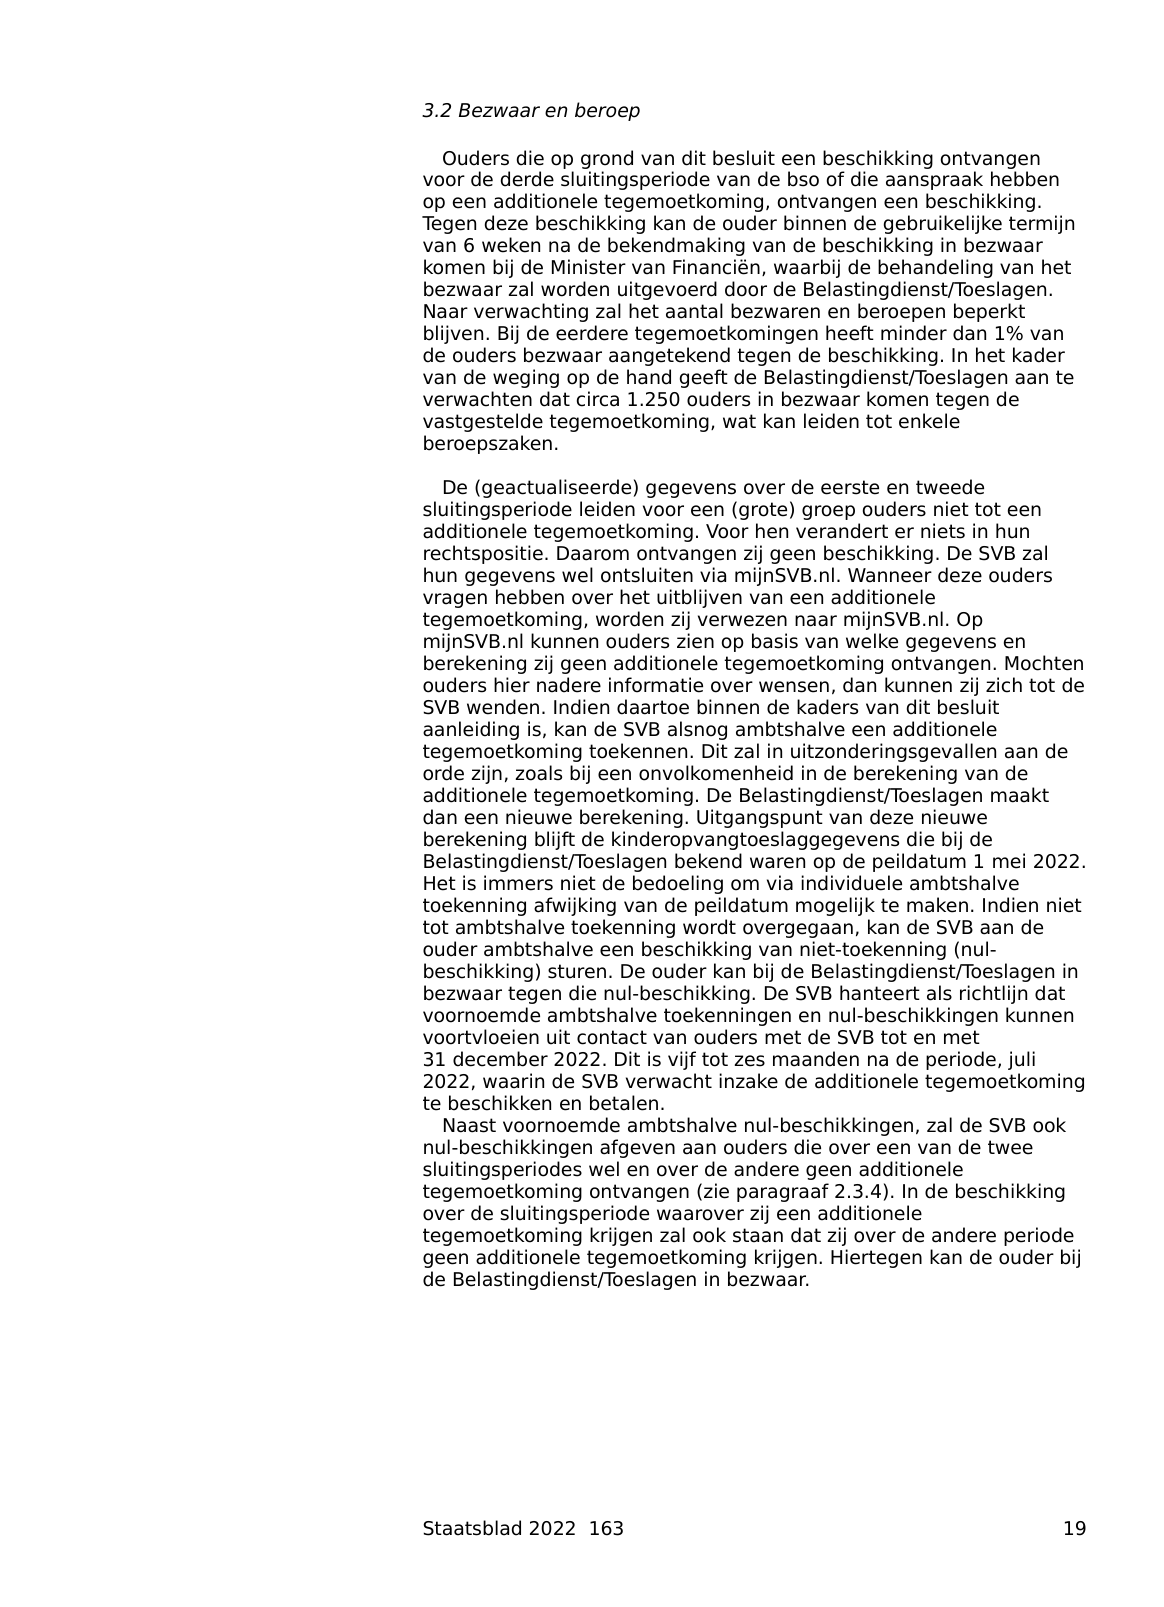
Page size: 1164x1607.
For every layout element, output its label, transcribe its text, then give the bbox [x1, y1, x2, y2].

text Naast voornoemde ambtshalve nul-beschikkingen, zal de SVB ook nul-beschikkingen afgeven aan ouders die over een van de twee sluitingsperiodes wel en over de andere geen additionele tegemoetkoming ontvangen (zie paragraaf 2.3.4). In de beschikking over de sluitingsperiode waarover zij een additionele tegemoetkoming krijgen zal ook staan dat zij over de andere periode geen additionele tegemoetkoming krijgen. Hiertegen kan de ouder bij de Belastingdienst/Toeslagen in bezwaar. [422, 1115, 1087, 1291]
subtitle 3.2 Bezwaar en beroep [422, 100, 1087, 122]
text De (geactualiseerde) gegevens over de eerste en tweede sluitingsperiode leiden voor een (grote) groep ouders niet tot een additionele tegemoetkoming. Voor hen verandert er niets in hun rechtspositie. Daarom ontvangen zij geen beschikking. De SVB zal hun gegevens wel ontsluiten via mijnSVB.nl. Wanneer deze ouders vragen hebben over het uitblijven van een additionele tegemoetkoming, worden zij verwezen naar mijnSVB.nl. Op mijnSVB.nl kunnen ouders zien op basis van welke gegevens en berekening zij geen additionele tegemoetkoming ontvangen. Mochten ouders hier nadere informatie over wensen, dan kunnen zij zich tot de SVB wenden. Indien daartoe binnen de kaders van dit besluit aanleiding is, kan de SVB alsnog ambtshalve een additionele tegemoetkoming toekennen. Dit zal in uitzonderingsgevallen aan de orde zijn, zoals bij een onvolkomenheid in de berekening van de additionele tegemoetkoming. De Belastingdienst/Toeslagen maakt dan een nieuwe berekening. Uitgangspunt van deze nieuwe berekening blijft de kinderopvangtoeslaggegevens die bij de Belastingdienst/Toeslagen bekend waren op de peildatum 1 mei 2022. Het is immers niet de bedoeling om via individuele ambtshalve toekenning afwijking van de peildatum mogelijk te maken. Indien niet tot ambtshalve toekenning wordt overgegaan, kan de SVB aan de ouder ambtshalve een beschikking van niet-toekenning (nul-beschikking) sturen. De ouder kan bij de Belastingdienst/Toeslagen in bezwaar tegen die nul-beschikking. De SVB hanteert als richtlijn dat voornoemde ambtshalve toekenningen en nul-beschikkingen kunnen voortvloeien uit contact van ouders met de SVB tot en met 31 december 2022. Dit is vijf tot zes maanden na de periode, juli 2022, waarin de SVB verwacht inzake de additionele tegemoetkoming te beschikken en betalen. [422, 477, 1087, 1115]
text Ouders die op grond van dit besluit een beschikking ontvangen voor de derde sluitingsperiode van de bso of die aanspraak hebben op een additionele tegemoetkoming, ontvangen een beschikking. Tegen deze beschikking kan de ouder binnen de gebruikelijke termijn van 6 weken na de bekendmaking van de beschikking in bezwaar komen bij de Minister van Financiën, waarbij de behandeling van het bezwaar zal worden uitgevoerd door de Belastingdienst/Toeslagen. Naar verwachting zal het aantal bezwaren en beroepen beperkt blijven. Bij de eerdere tegemoetkomingen heeft minder dan 1% van de ouders bezwaar aangetekend tegen de beschikking. In het kader van de weging op de hand geeft de Belastingdienst/Toeslagen aan te verwachten dat circa 1.250 ouders in bezwaar komen tegen de vastgestelde tegemoetkoming, wat kan leiden tot enkele beroepszaken. [422, 147, 1087, 455]
